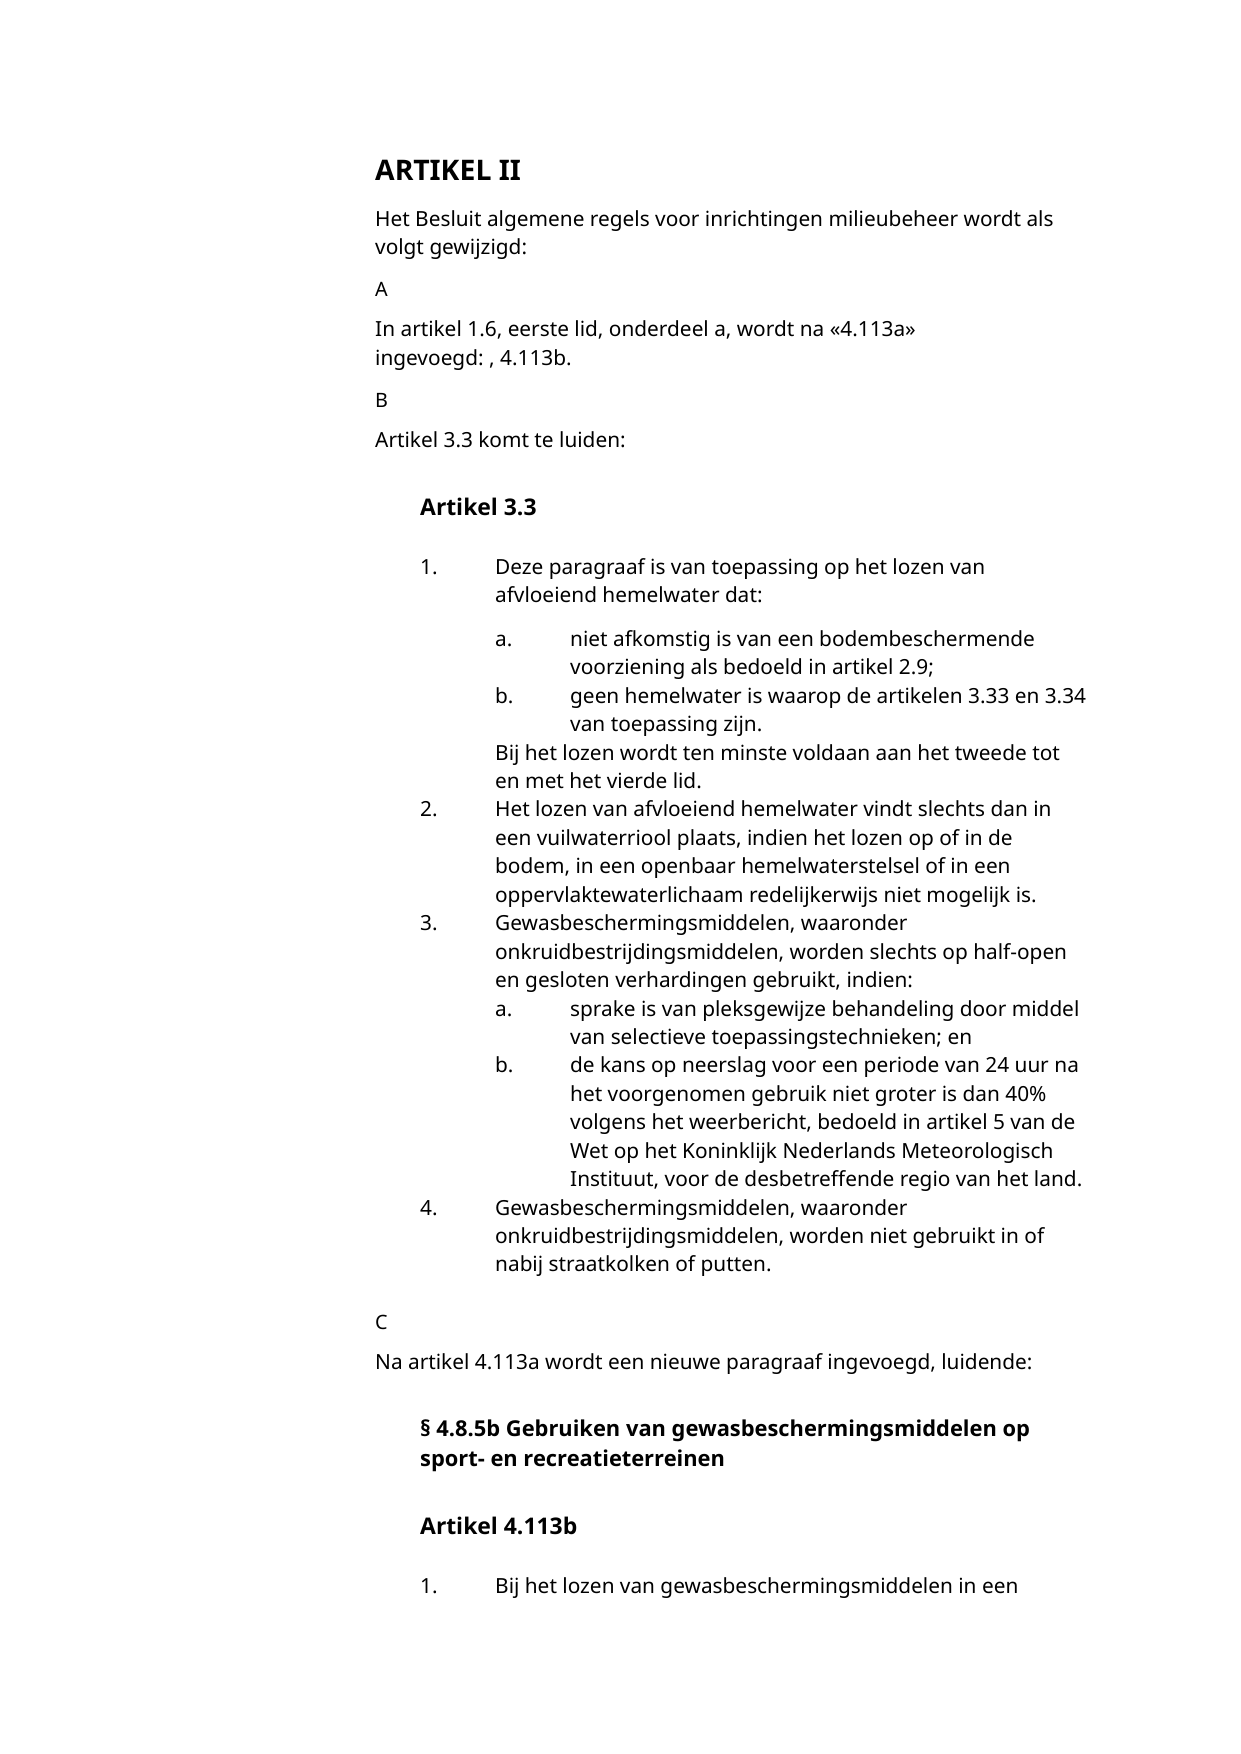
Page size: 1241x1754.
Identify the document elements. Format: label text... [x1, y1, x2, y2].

subtitle ARTIKEL II [375, 150, 1090, 189]
list Gewasbeschermingsmiddelen, waaronder onkruidbestrijdingsmiddelen, worden niet gebruikt in of nabij straatkolken of putten. [420, 1193, 1090, 1278]
list Deze paragraaf is van toepassing op het lozen van afvloeiend hemelwater dat: [420, 552, 1090, 609]
subtitle Artikel 3.3 [420, 491, 1090, 522]
list Bij het lozen van gewasbeschermingsmiddelen in een [420, 1571, 1090, 1599]
list Bij het lozen wordt ten minste voldaan aan het tweede tot en met het vierde lid. [420, 738, 1090, 794]
text A [375, 276, 1090, 302]
subtitle § 4.8.5b Gebruiken van gewasbeschermingsmiddelen op sport- en recreatieterreinen [420, 1413, 1090, 1472]
list geen hemelwater is waarop de artikelen 3.33 en 3.34 van toepassing zijn. [495, 681, 1090, 738]
text Na artikel 4.113a wordt een nieuwe paragraaf ingevoegd, luidende: [375, 1347, 1090, 1375]
text B [375, 386, 1090, 413]
subtitle Artikel 4.113b [420, 1510, 1090, 1541]
text C [375, 1308, 1090, 1335]
list sprake is van pleksgewijze behandeling door middel van selectieve toepassingstechnieken; en [495, 994, 1090, 1051]
text Het Besluit algemene regels voor inrichtingen milieubeheer wordt als volgt gewijzigd: [375, 204, 1090, 261]
text In artikel 1.6, eerste lid, onderdeel a, wordt na «4.113a» ingevoegd: , 4.113b. [375, 314, 1090, 371]
list de kans op neerslag voor een periode van 24 uur na het voorgenomen gebruik niet groter is dan 40% volgens het weerbericht, bedoeld in artikel 5 van de Wet op het Koninklijk Nederlands Meteorologisch Instituut, voor de desbetreffende regio van het land. [495, 1051, 1090, 1193]
list niet afkomstig is van een bodembeschermende voorziening als bedoeld in artikel 2.9; [495, 624, 1090, 681]
text Artikel 3.3 komt te luiden: [375, 425, 1090, 453]
list Het lozen van afvloeiend hemelwater vindt slechts dan in een vuilwaterriool plaats, indien het lozen op of in de bodem, in een openbaar hemelwaterstelsel of in een oppervlaktewaterlichaam redelijkerwijs niet mogelijk is. [420, 794, 1090, 908]
list Gewasbeschermingsmiddelen, waaronder onkruidbestrijdingsmiddelen, worden slechts op half-open en gesloten verhardingen gebruikt, indien: [420, 908, 1090, 994]
